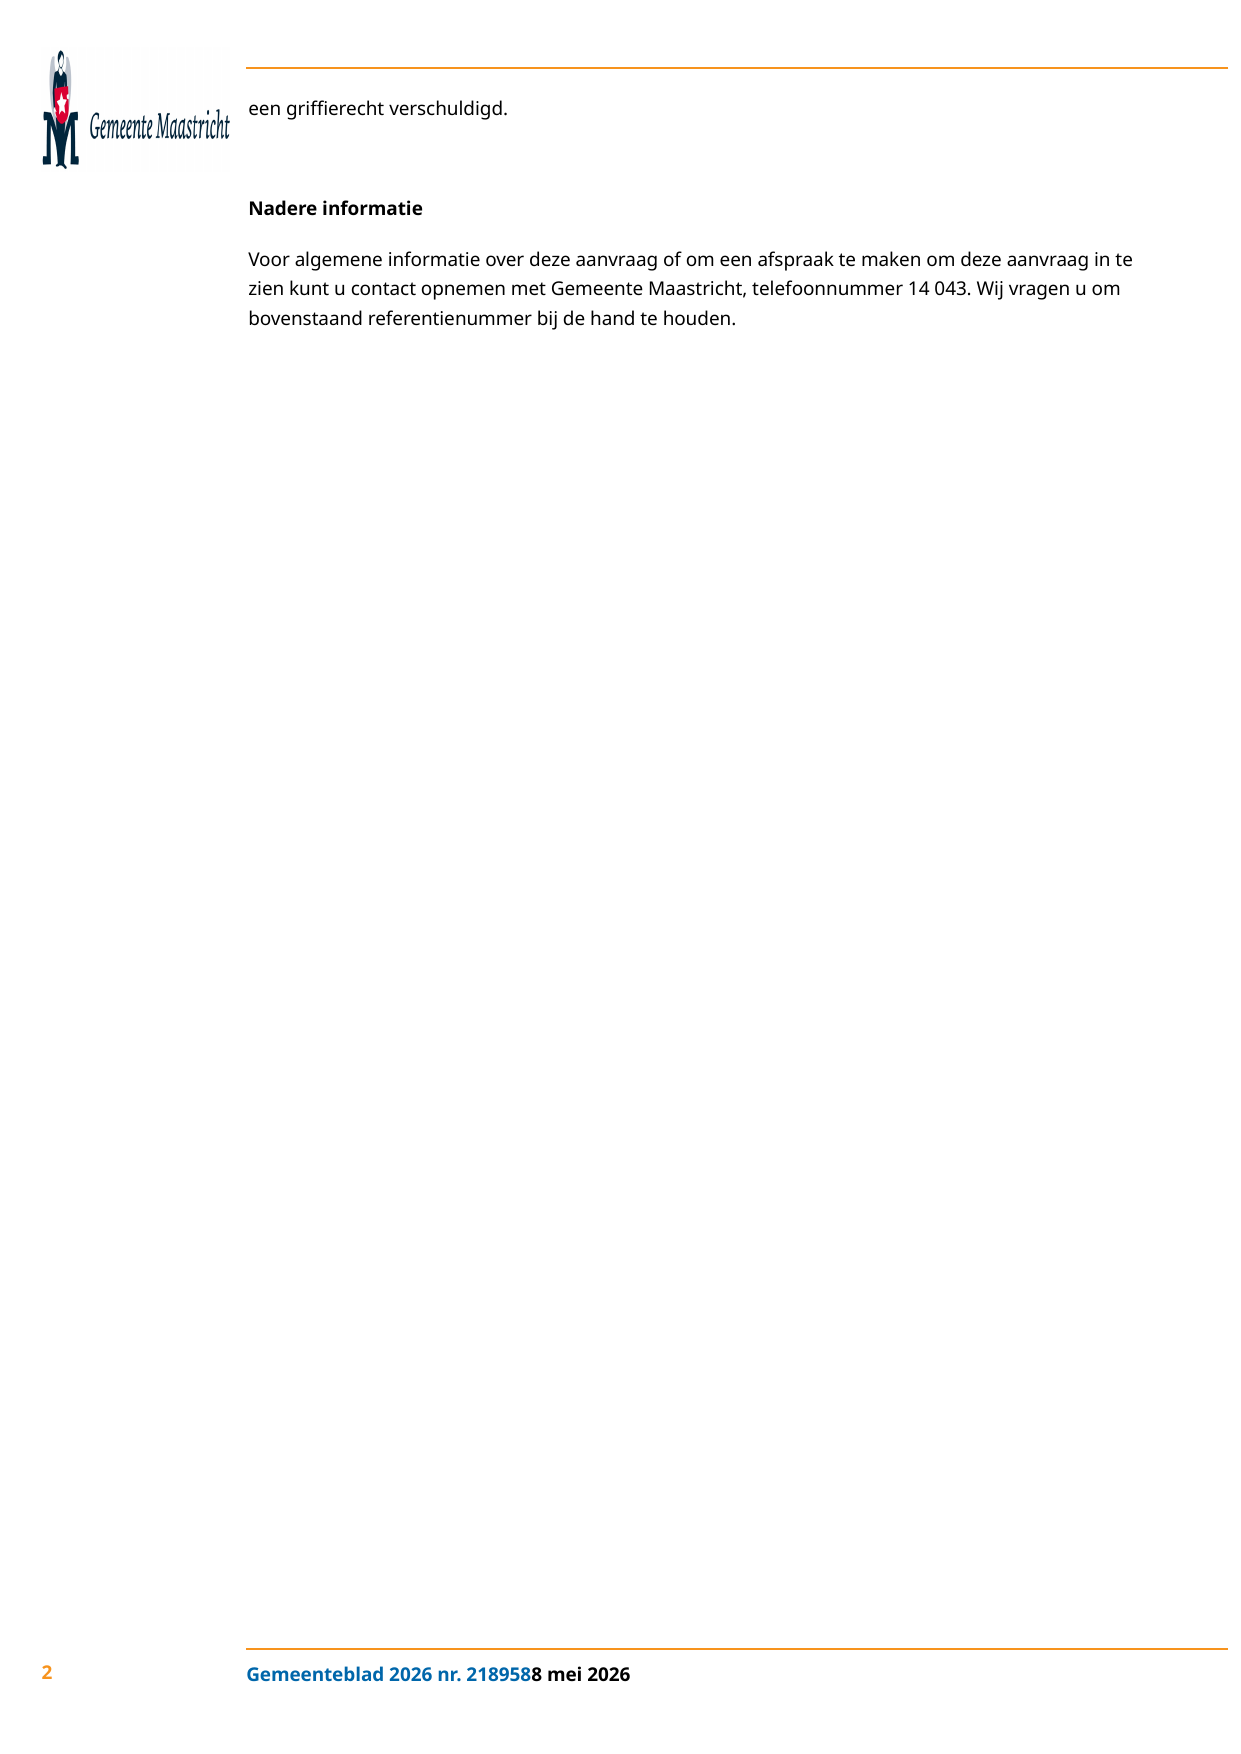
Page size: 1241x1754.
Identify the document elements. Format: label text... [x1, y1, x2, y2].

text Nadere informatie [248, 196, 1152, 221]
picture [41, 47, 231, 172]
text een griffierecht verschuldigd. [248, 95, 1152, 121]
text Voor algemene informatie over deze aanvraag of om een afspraak te maken om deze aanvraag in te zien kunt u contact opnemen met Gemeente Maastricht, telefoonnummer 14 043. Wij vragen u om bovenstaand referentienummer bij de hand te houden. [248, 246, 1152, 331]
